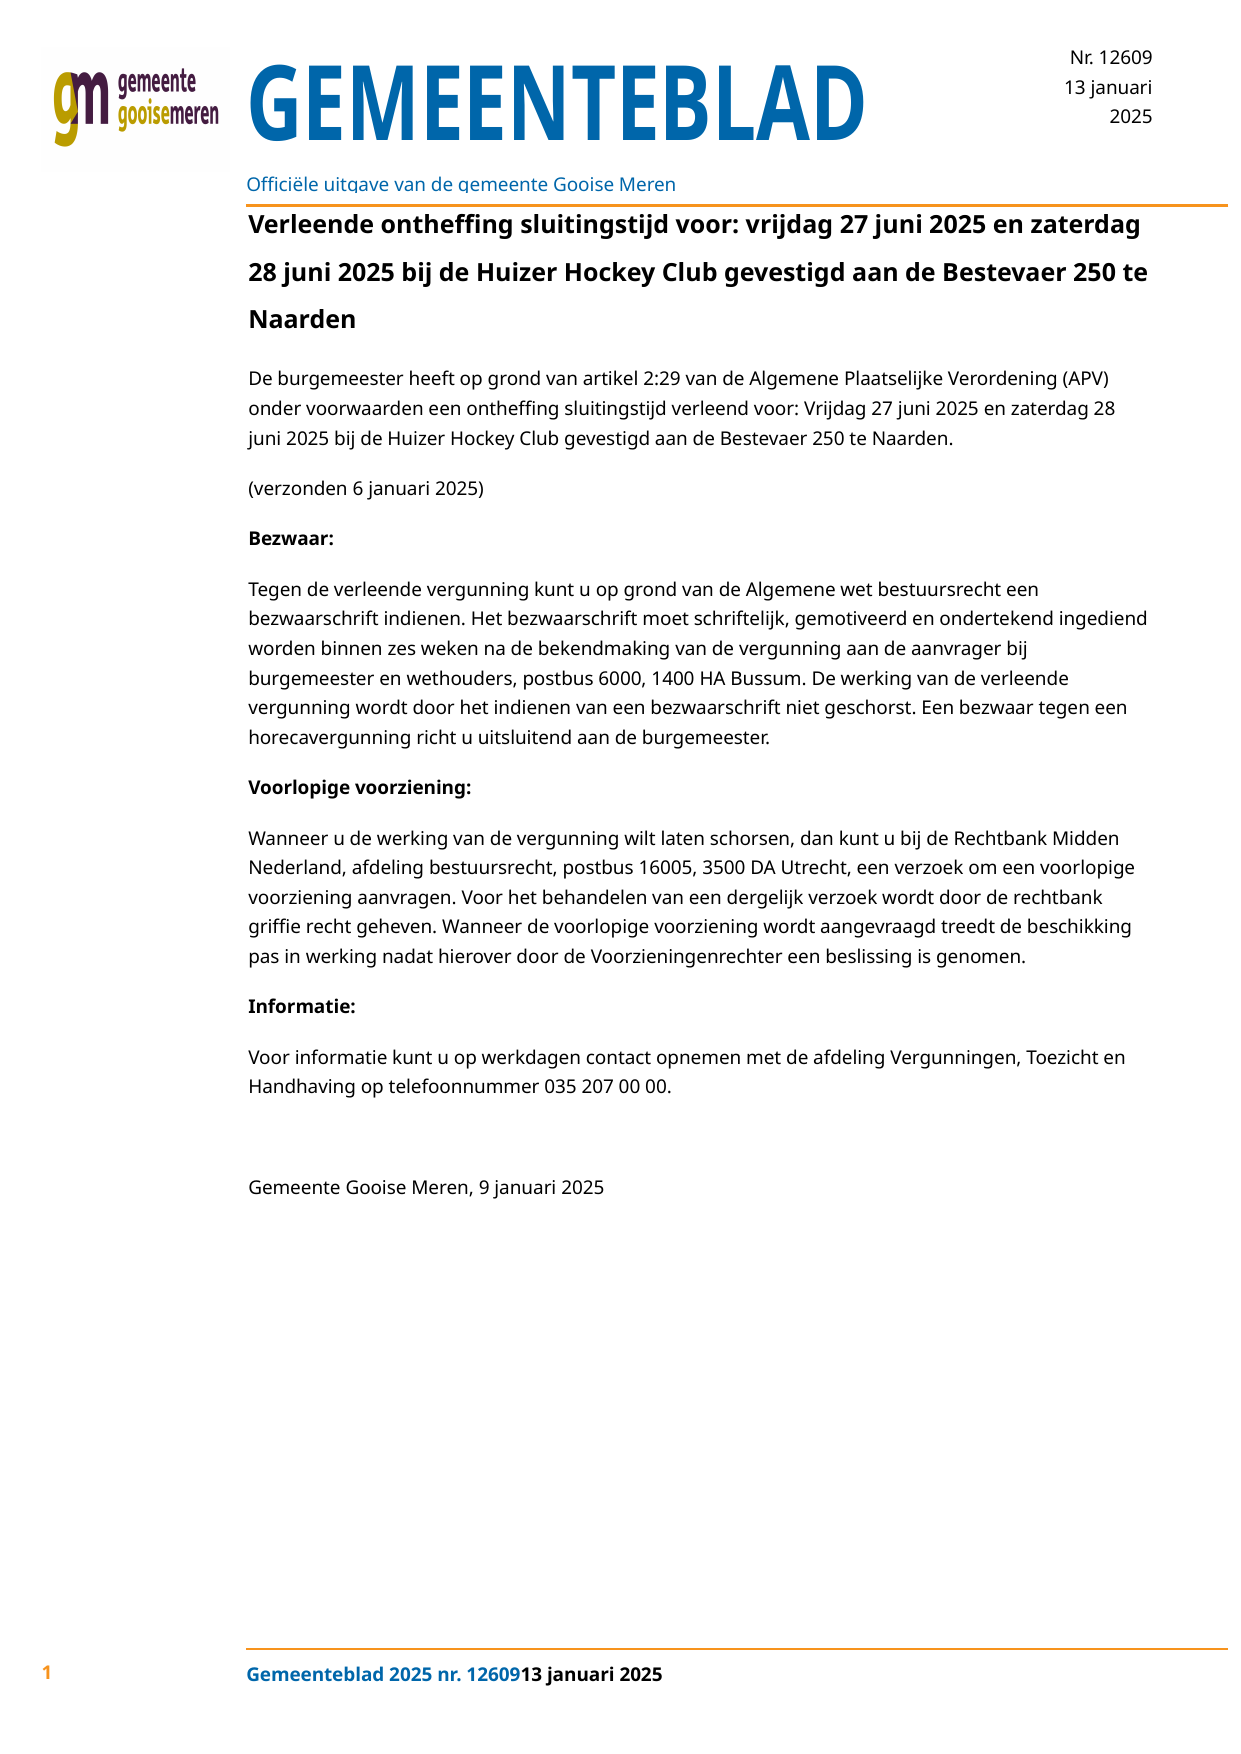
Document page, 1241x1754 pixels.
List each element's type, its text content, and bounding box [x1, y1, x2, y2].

text Verleende ontheffing sluitingstijd voor: vrijdag 27 juni 2025 en zaterdag 28 juni 2025 bij de Huizer Hockey Club gevestigd aan de Bestevaer 250 te Naarden [248, 207, 1152, 336]
text Tegen de verleende vergunning kunt u op grond van de Algemene wet bestuursrecht een bezwaarschrift indienen. Het bezwaarschrift moet schriftelijk, gemotiveerd en ondertekend ingediend worden binnen zes weken na de bekendmaking van de vergunning aan de aanvrager bij burgemeester en wethouders, postbus 6000, 1400 HA Bussum. De werking van de verleende vergunning wordt door het indienen van een bezwaarschrift niet geschorst. Een bezwaar tegen een horecavergunning richt u uitsluitend aan de burgemeester. [248, 576, 1152, 749]
picture [41, 47, 231, 172]
text Bezwaar: [248, 526, 1152, 551]
text Voor informatie kunt u op werkdagen contact opnemen met de afdeling Vergunningen, Toezicht en Handhaving op telefoonnummer 035 207 00 00. [248, 1044, 1152, 1099]
text De burgemeester heeft op grond van artikel 2:29 van de Algemene Plaatselijke Verordening (APV) onder voorwaarden een ontheffing sluitingstijd verleend voor: Vrijdag 27 juni 2025 en zaterdag 28 juni 2025 bij de Huizer Hockey Club gevestigd aan de Bestevaer 250 te Naarden. [248, 366, 1152, 450]
text Gemeente Gooise Meren, 9 januari 2025 [248, 1174, 1152, 1200]
text Informatie: [248, 993, 1152, 1019]
text (verzonden 6 januari 2025) [248, 475, 1152, 501]
text Voorlopige voorziening: [248, 774, 1152, 800]
text Wanneer u de werking van de vergunning wilt laten schorsen, dan kunt u bij de Rechtbank Midden Nederland, afdeling bestuursrecht, postbus 16005, 3500 DA Utrecht, een verzoek om een voorlopige voorziening aanvragen. Voor het behandelen van een dergelijk verzoek wordt door de rechtbank griffie recht geheven. Wanneer de voorlopige voorziening wordt aangevraagd treedt de beschikking pas in werking nadat hierover door de Voorzieningenrechter een beslissing is genomen. [248, 825, 1152, 969]
